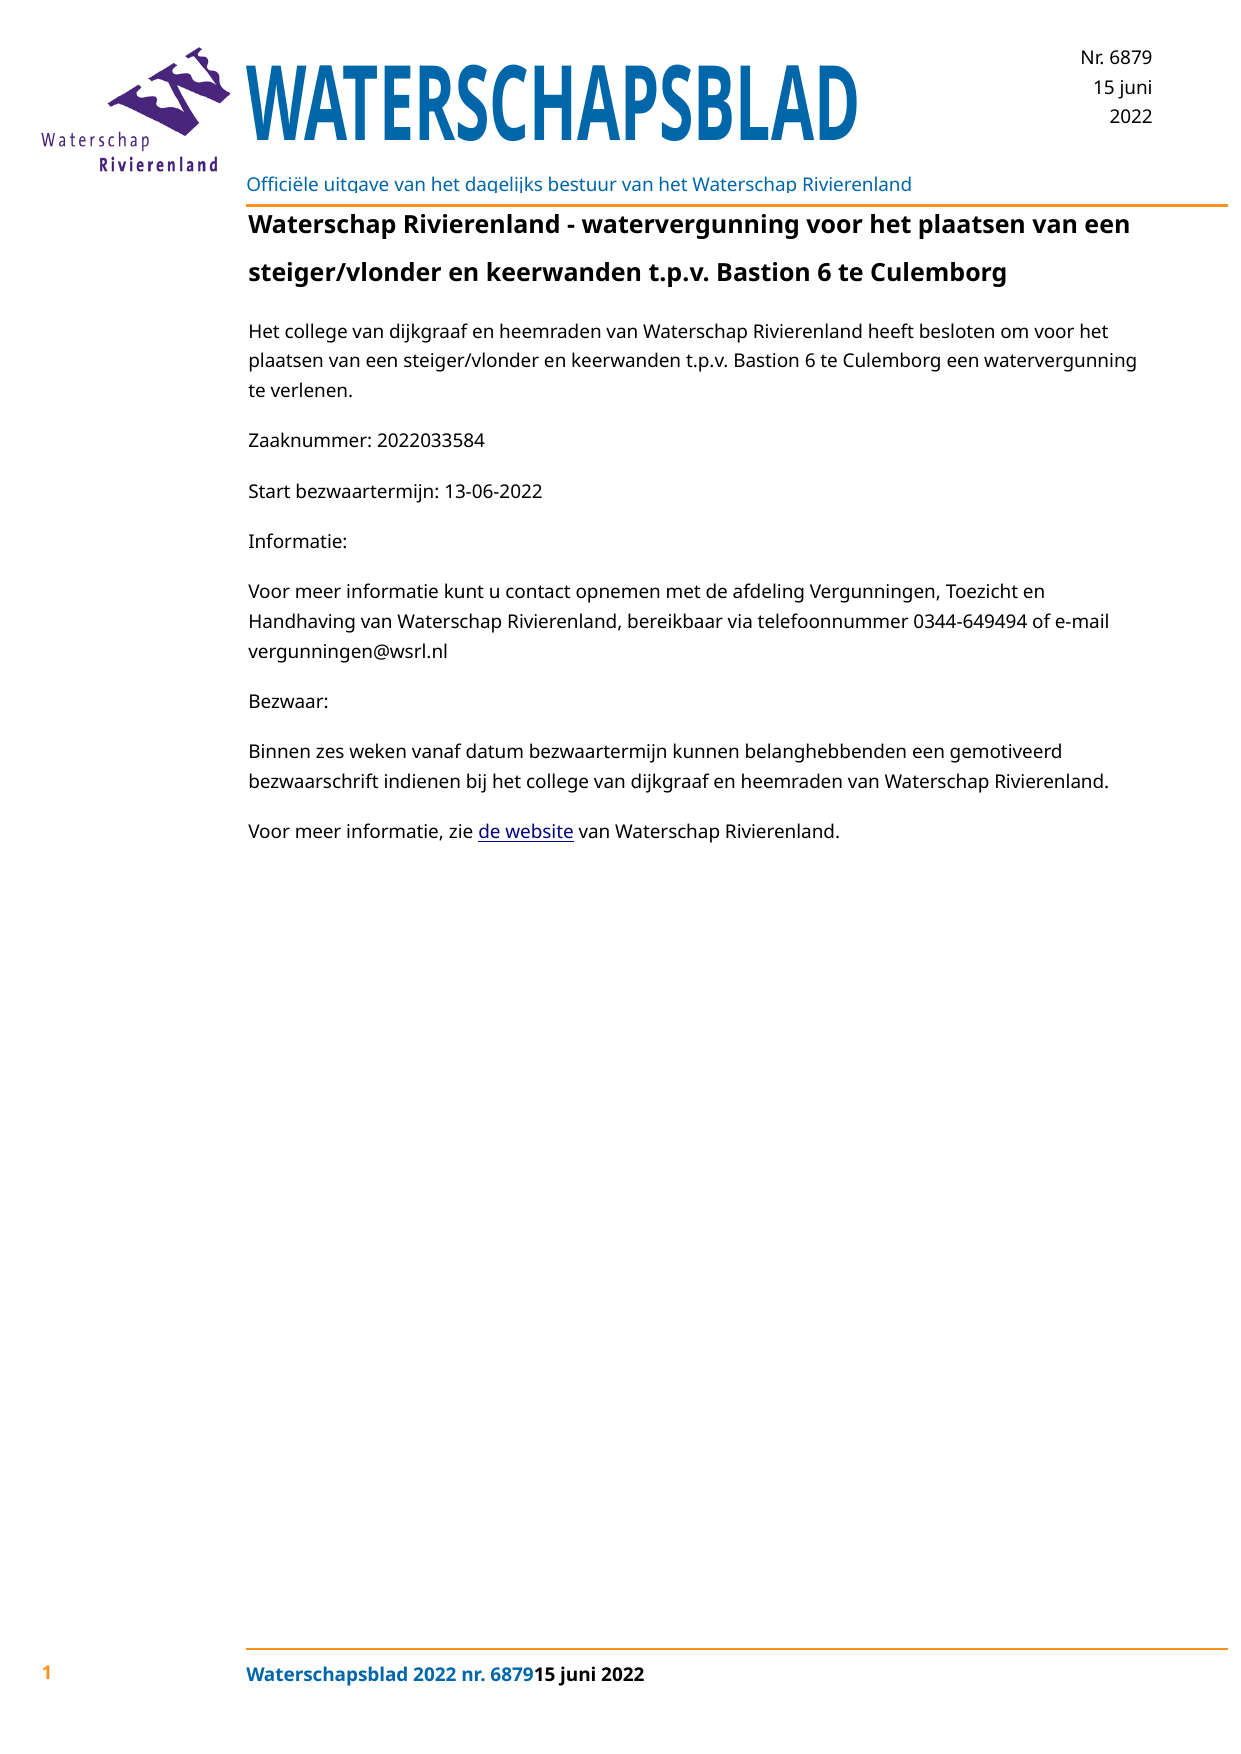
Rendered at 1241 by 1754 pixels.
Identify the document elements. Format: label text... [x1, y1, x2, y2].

text Bezwaar: [248, 688, 1152, 714]
text Informatie: [248, 528, 1152, 554]
text Zaaknummer: 2022033584 [248, 427, 1152, 453]
picture [41, 47, 231, 172]
text Waterschap Rivierenland - watervergunning voor het plaatsen van een steiger/vlonder en keerwanden t.p.v. Bastion 6 te Culemborg [248, 207, 1152, 288]
text Start bezwaartermijn: 13-06-2022 [248, 478, 1152, 504]
text Het college van dijkgraaf en heemraden van Waterschap Rivierenland heeft besloten om voor het plaatsen van een steiger/vlonder en keerwanden t.p.v. Bastion 6 te Culemborg een watervergunning te verlenen. [248, 318, 1152, 403]
text Voor meer informatie, zie de website van Waterschap Rivierenland. [248, 819, 1152, 844]
text Voor meer informatie kunt u contact opnemen met de afdeling Vergunningen, Toezicht en Handhaving van Waterschap Rivierenland, bereikbaar via telefoonnummer 0344-649494 of e-mail vergunningen@wsrl.nl [248, 579, 1152, 664]
text Binnen zes weken vanaf datum bezwaartermijn kunnen belanghebbenden een gemotiveerd bezwaarschrift indienen bij het college van dijkgraaf en heemraden van Waterschap Rivierenland. [248, 739, 1152, 794]
